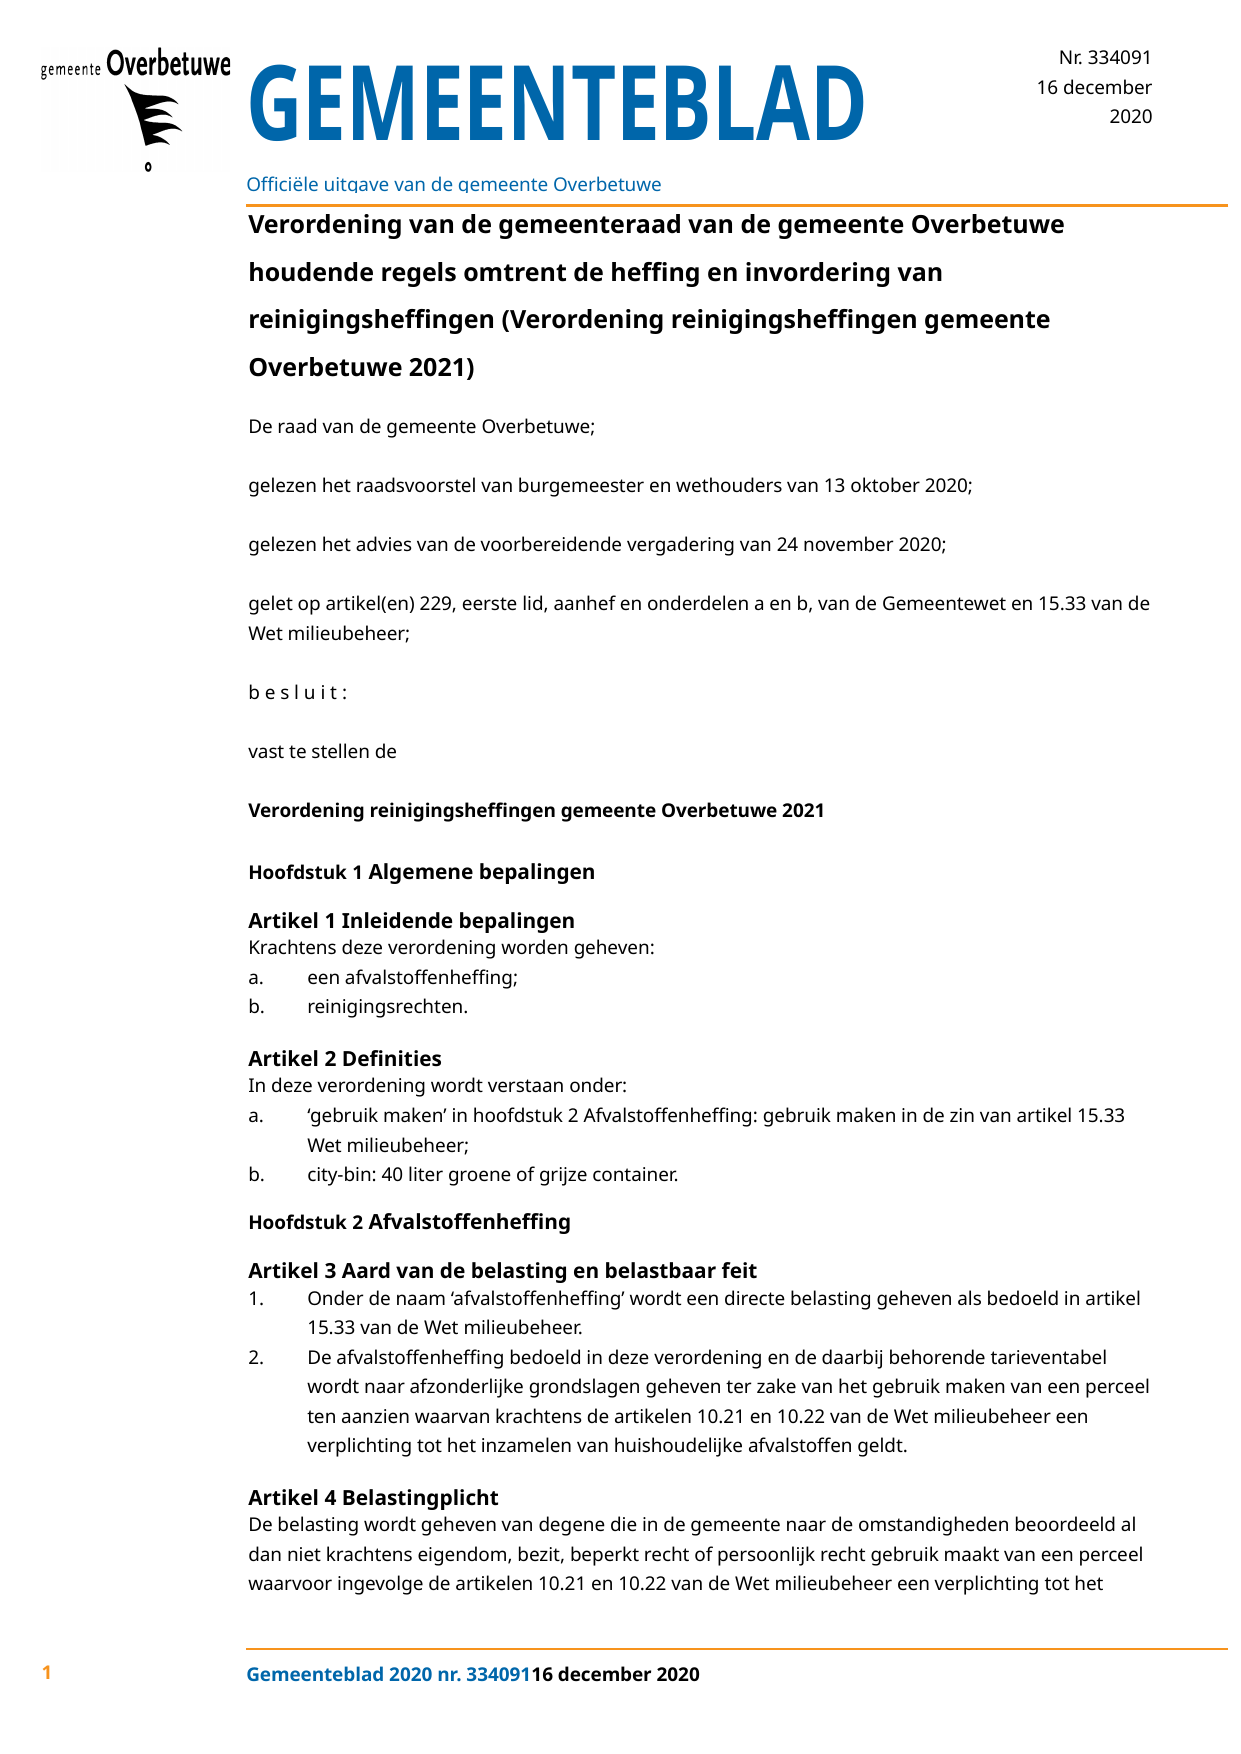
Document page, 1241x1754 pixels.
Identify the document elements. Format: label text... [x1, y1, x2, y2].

list ‘gebruik maken’ in hoofdstuk 2 Afvalstoffenheffing: gebruik maken in de zin van artikel 15.33 Wet milieubeheer; [248, 1102, 1152, 1157]
text Verordening van de gemeenteraad van de gemeente Overbetuwe houdende regels omtrent de heffing en invordering van reinigingsheffingen (Verordening reinigingsheffingen gemeente Overbetuwe 2021) [248, 207, 1152, 384]
text Artikel 1 Inleidende bepalingen [248, 906, 1152, 934]
text Hoofdstuk 2 Afvalstoffenheffing [248, 1207, 1152, 1235]
picture [41, 47, 231, 172]
text Krachtens deze verordening worden geheven: [248, 934, 1152, 960]
text In deze verordening wordt verstaan onder: [248, 1073, 1152, 1098]
text De belasting wordt geheven van degene die in de gemeente naar de omstandigheden beoordeeld al dan niet krachtens eigendom, bezit, beperkt recht of persoonlijk recht gebruik maakt van een perceel waarvoor ingevolge de artikelen 10.21 en 10.22 van de Wet milieubeheer een verplichting tot het [248, 1511, 1152, 1596]
text b e s l u i t : [248, 679, 1152, 705]
text Hoofdstuk 1 Algemene bepalingen [248, 857, 1152, 885]
text gelet op artikel(en) 229, eerste lid, aanhef en onderdelen a en b, van de Gemeentewet en 15.33 van de Wet milieubeheer; [248, 591, 1152, 646]
text Artikel 4 Belastingplicht [248, 1483, 1152, 1511]
list reinigingsrechten. [248, 994, 1152, 1019]
list Onder de naam ‘afvalstoffenheffing’ wordt een directe belasting geheven als bedoeld in artikel 15.33 van de Wet milieubeheer. [248, 1285, 1152, 1340]
list een afvalstoffenheffing; [248, 964, 1152, 990]
text vast te stellen de [248, 738, 1152, 764]
text Artikel 2 Definities [248, 1044, 1152, 1073]
text gelezen het advies van de voorbereidende vergadering van 24 november 2020; [248, 531, 1152, 557]
text Verordening reinigingsheffingen gemeente Overbetuwe 2021 [248, 798, 1152, 823]
text gelezen het raadsvoorstel van burgemeester en wethouders van 13 oktober 2020; [248, 472, 1152, 498]
text Artikel 3 Aard van de belasting en belastbaar feit [248, 1256, 1152, 1285]
list city-bin: 40 liter groene of grijze container. [248, 1161, 1152, 1187]
text De raad van de gemeente Overbetuwe; [248, 413, 1152, 439]
list De afvalstoffenheffing bedoeld in deze verordening en de daarbij behorende tarieventabel wordt naar afzonderlijke grondslagen geheven ter zake van het gebruik maken van een perceel ten aanzien waarvan krachtens de artikelen 10.21 en 10.22 van de Wet milieubeheer een verplichting tot het inzamelen van huishoudelijke afvalstoffen geldt. [248, 1344, 1152, 1458]
